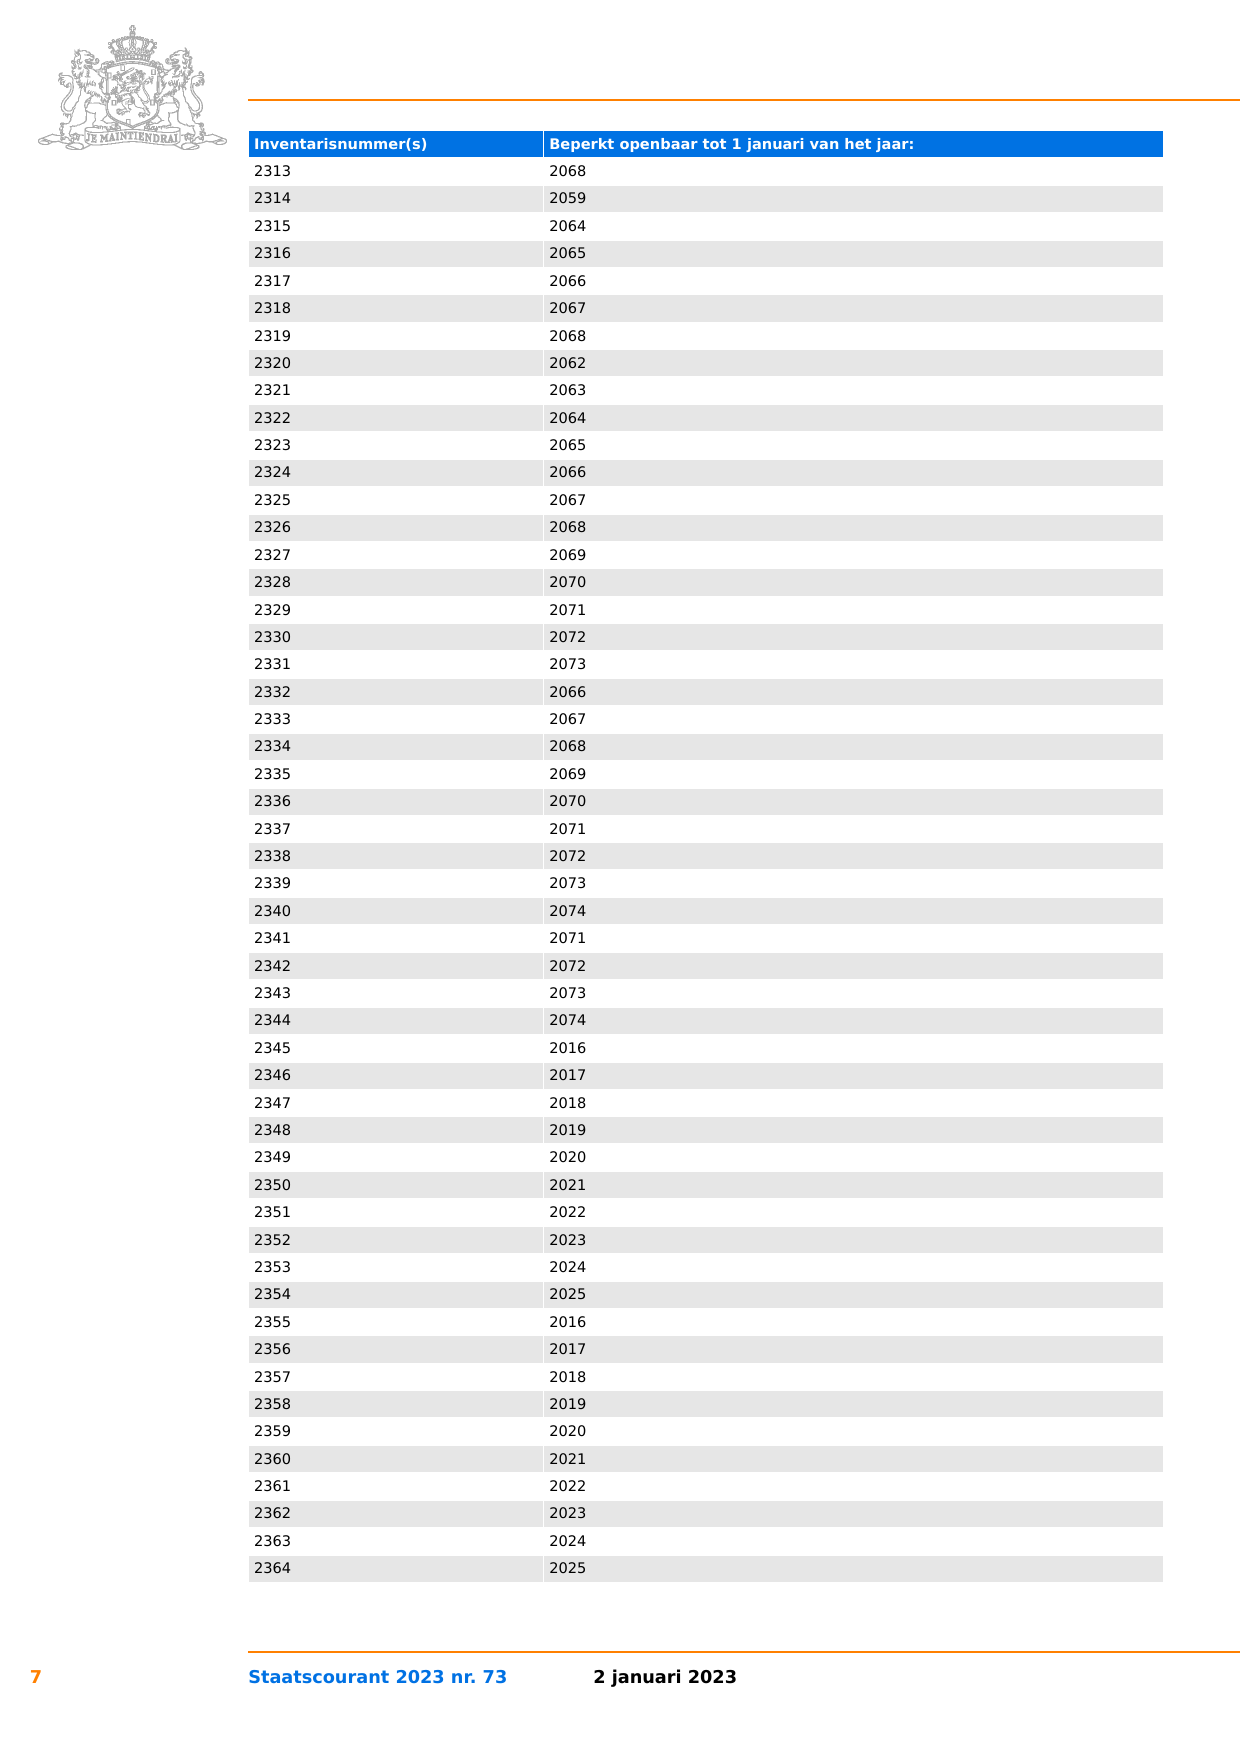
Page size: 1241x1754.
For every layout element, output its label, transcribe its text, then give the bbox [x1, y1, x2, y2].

table_cell 2322 [249, 405, 543, 431]
table_cell 2016 [544, 1035, 1163, 1061]
table_cell 2359 [249, 1419, 543, 1445]
table_cell 2071 [544, 816, 1163, 842]
table_cell 2071 [544, 597, 1163, 623]
table_cell 2329 [249, 597, 543, 623]
table_cell 2064 [544, 213, 1163, 239]
table_cell 2067 [544, 706, 1163, 733]
table_cell 2337 [249, 816, 543, 842]
table_cell 2074 [544, 1008, 1163, 1034]
table_cell 2339 [249, 871, 543, 897]
table_cell 2355 [249, 1309, 543, 1335]
table_cell 2335 [249, 761, 543, 787]
table_cell 2021 [544, 1172, 1163, 1198]
table_cell 2023 [544, 1501, 1163, 1527]
table_cell 2358 [249, 1391, 543, 1417]
table_cell 2072 [544, 843, 1163, 869]
table_cell 2348 [249, 1117, 543, 1143]
table_cell 2059 [544, 186, 1163, 212]
table_cell 2347 [249, 1090, 543, 1116]
table_cell 2017 [544, 1336, 1163, 1363]
table_cell 2066 [544, 460, 1163, 486]
table_cell 2324 [249, 460, 543, 486]
table_cell 2074 [544, 898, 1163, 924]
table_cell 2024 [544, 1528, 1163, 1554]
table_cell 2063 [544, 378, 1163, 404]
table_cell 2361 [249, 1473, 543, 1500]
table_cell 2065 [544, 432, 1163, 459]
table_cell 2330 [249, 624, 543, 650]
table_cell 2073 [544, 651, 1163, 678]
table_cell 2313 [249, 158, 543, 185]
table_cell 2349 [249, 1145, 543, 1171]
table_cell 2070 [544, 569, 1163, 596]
table_cell 2067 [544, 295, 1163, 322]
table_cell 2327 [249, 542, 543, 568]
table_cell 2023 [544, 1227, 1163, 1253]
table_cell 2364 [249, 1556, 543, 1582]
table_cell 2018 [544, 1364, 1163, 1390]
table_cell 2350 [249, 1172, 543, 1198]
table_cell 2016 [544, 1309, 1163, 1335]
table_cell 2069 [544, 761, 1163, 787]
table_cell 2315 [249, 213, 543, 239]
table_cell 2316 [249, 241, 543, 267]
table_cell 2357 [249, 1364, 543, 1390]
table_cell 2333 [249, 706, 543, 733]
table_cell 2068 [544, 323, 1163, 349]
table_cell 2340 [249, 898, 543, 924]
table_cell 2072 [544, 953, 1163, 979]
table_cell 2352 [249, 1227, 543, 1253]
table_cell 2326 [249, 515, 543, 541]
table_cell 2062 [544, 350, 1163, 376]
table_cell 2320 [249, 350, 543, 376]
table_cell 2325 [249, 487, 543, 513]
table_cell 2336 [249, 789, 543, 815]
table_cell 2328 [249, 569, 543, 596]
table_cell 2338 [249, 843, 543, 869]
table_cell 2019 [544, 1391, 1163, 1417]
table_cell 2018 [544, 1090, 1163, 1116]
table_cell 2346 [249, 1063, 543, 1089]
table_cell 2021 [544, 1446, 1163, 1472]
table_cell 2071 [544, 925, 1163, 952]
table_cell 2068 [544, 515, 1163, 541]
table_cell 2066 [544, 268, 1163, 294]
table_cell 2020 [544, 1145, 1163, 1171]
table_cell 2321 [249, 378, 543, 404]
table_cell 2345 [249, 1035, 543, 1061]
table_cell 2356 [249, 1336, 543, 1363]
table_cell 2073 [544, 980, 1163, 1007]
table_cell 2024 [544, 1254, 1163, 1281]
table_cell 2020 [544, 1419, 1163, 1445]
table_header Beperkt openbaar tot 1 januari van het jaar: [544, 131, 1163, 157]
table_cell 2332 [249, 679, 543, 705]
table_cell 2341 [249, 925, 543, 952]
table_cell 2363 [249, 1528, 543, 1554]
table_cell 2070 [544, 789, 1163, 815]
table_cell 2331 [249, 651, 543, 678]
table_cell 2068 [544, 158, 1163, 185]
table_cell 2019 [544, 1117, 1163, 1143]
table_cell 2314 [249, 186, 543, 212]
table_cell 2025 [544, 1282, 1163, 1308]
table_cell 2360 [249, 1446, 543, 1472]
table_cell 2334 [249, 734, 543, 760]
table_cell 2069 [544, 542, 1163, 568]
table_cell 2068 [544, 734, 1163, 760]
table_cell 2354 [249, 1282, 543, 1308]
table_cell 2318 [249, 295, 543, 322]
table_cell 2025 [544, 1556, 1163, 1582]
table_cell 2022 [544, 1199, 1163, 1226]
table_cell 2022 [544, 1473, 1163, 1500]
table_cell 2319 [249, 323, 543, 349]
table_cell 2066 [544, 679, 1163, 705]
picture [38, 25, 227, 150]
table_cell 2073 [544, 871, 1163, 897]
table_cell 2362 [249, 1501, 543, 1527]
table_cell 2317 [249, 268, 543, 294]
table_cell 2017 [544, 1063, 1163, 1089]
table_header Inventarisnummer(s) [249, 131, 543, 157]
table_cell 2067 [544, 487, 1163, 513]
table_cell 2343 [249, 980, 543, 1007]
table_cell 2064 [544, 405, 1163, 431]
table_cell 2344 [249, 1008, 543, 1034]
table_cell 2351 [249, 1199, 543, 1226]
table_cell 2323 [249, 432, 543, 459]
table_cell 2072 [544, 624, 1163, 650]
table_cell 2342 [249, 953, 543, 979]
table_cell 2065 [544, 241, 1163, 267]
table_cell 2353 [249, 1254, 543, 1281]
